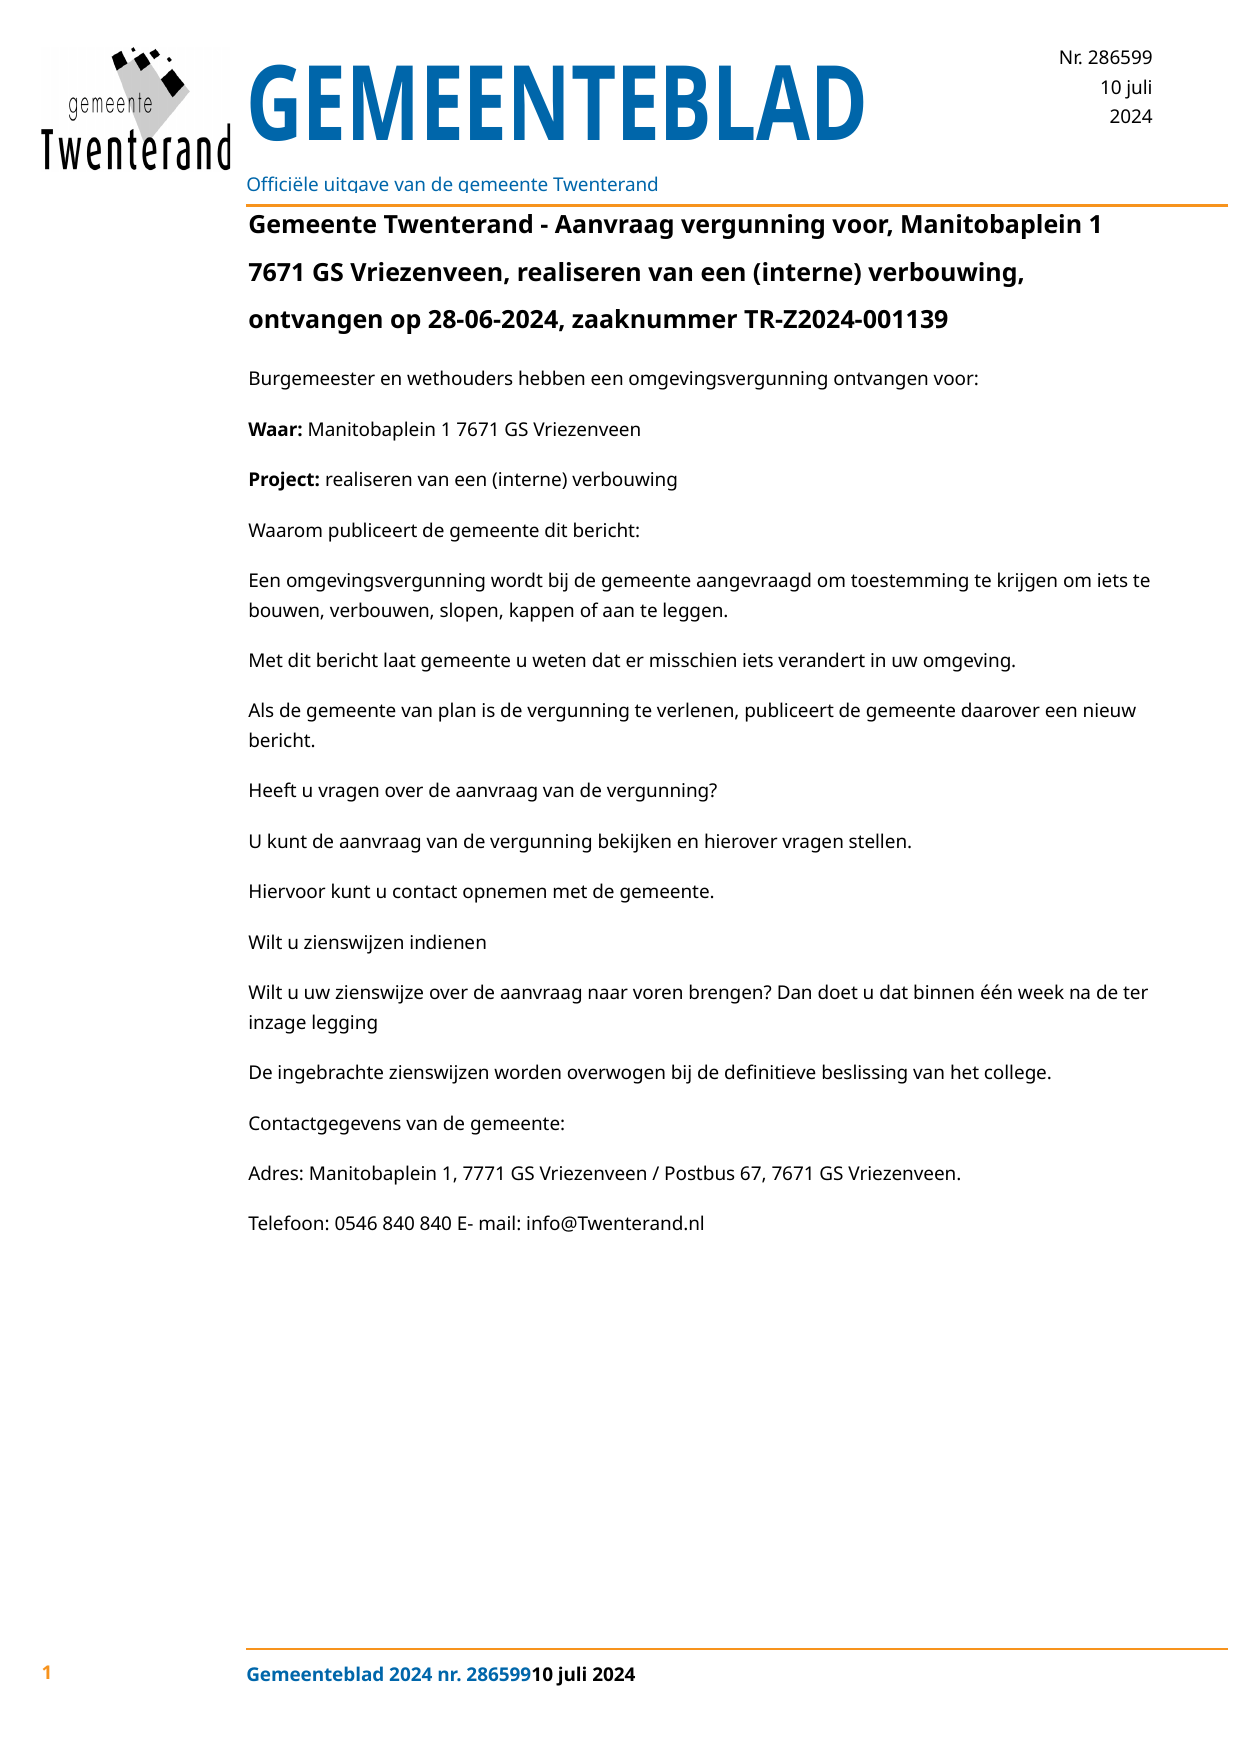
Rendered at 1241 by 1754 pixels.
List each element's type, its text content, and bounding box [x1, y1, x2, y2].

text Waarom publiceert de gemeente dit bericht: [248, 517, 1152, 542]
text Project: realiseren van een (interne) verbouwing [248, 466, 1152, 492]
text Contactgegevens van de gemeente: [248, 1110, 1152, 1135]
picture [41, 47, 231, 172]
text Telefoon: 0546 840 840 E- mail: info@Twenterand.nl [248, 1211, 1152, 1236]
text Als de gemeente van plan is de vergunning te verlenen, publiceert de gemeente daarover een nieuw bericht. [248, 698, 1152, 753]
text U kunt de aanvraag van de vergunning bekijken en hierover vragen stellen. [248, 828, 1152, 854]
text Wilt u zienswijzen indienen [248, 929, 1152, 954]
text Burgemeester en wethouders hebben een omgevingsvergunning ontvangen voor: [248, 366, 1152, 391]
text Adres: Manitobaplein 1, 7771 GS Vriezenveen / Postbus 67, 7671 GS Vriezenveen. [248, 1160, 1152, 1186]
text Gemeente Twenterand - Aanvraag vergunning voor, Manitobaplein 1 7671 GS Vriezenveen, realiseren van een (interne) verbouwing, ontvangen op 28-06-2024, zaaknummer TR-Z2024-001139 [248, 207, 1152, 336]
text Hiervoor kunt u contact opnemen met de gemeente. [248, 878, 1152, 904]
text Met dit bericht laat gemeente u weten dat er misschien iets verandert in uw omgeving. [248, 647, 1152, 673]
text De ingebrachte zienswijzen worden overwogen bij de definitieve beslissing van het college. [248, 1059, 1152, 1085]
text Wilt u uw zienswijze over de aanvraag naar voren brengen? Dan doet u dat binnen één week na de ter inzage legging [248, 979, 1152, 1034]
text Heeft u vragen over de aanvraag van de vergunning? [248, 778, 1152, 803]
text Waar: Manitobaplein 1 7671 GS Vriezenveen [248, 416, 1152, 442]
text Een omgevingsvergunning wordt bij de gemeente aangevraagd om toestemming te krijgen om iets te bouwen, verbouwen, slopen, kappen of aan te leggen. [248, 567, 1152, 622]
